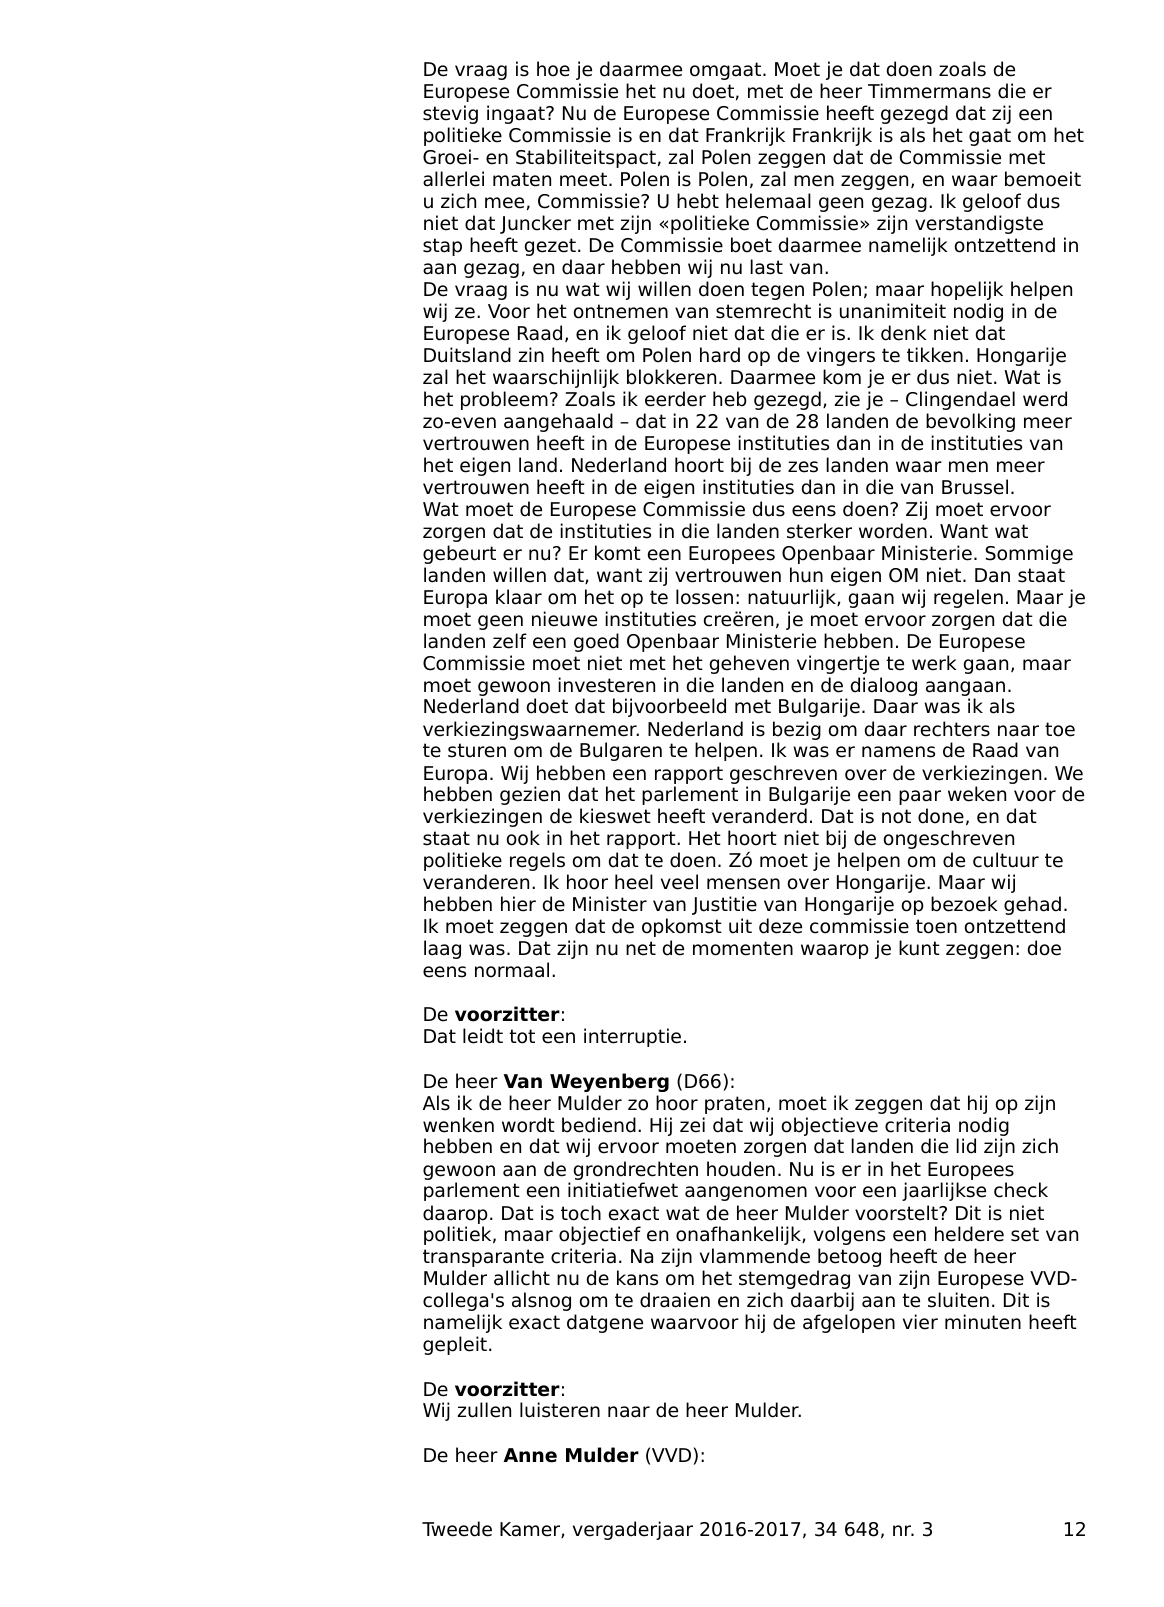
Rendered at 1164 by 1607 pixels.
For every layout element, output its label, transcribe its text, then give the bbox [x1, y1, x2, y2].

text De heer Van Weyenberg (D66): [422, 1071, 1087, 1092]
text De voorzitter: [422, 1004, 1087, 1026]
text Wat moet de Europese Commissie dus eens doen? Zij moet ervoor zorgen dat de instituties in die landen sterker worden. Want wat gebeurt er nu? Er komt een Europees Openbaar Ministerie. Sommige landen willen dat, want zij vertrouwen hun eigen OM niet. Dan staat Europa klaar om het op te lossen: natuurlijk, gaan wij regelen. Maar je moet geen nieuwe instituties creëren, je moet ervoor zorgen dat die landen zelf een goed Openbaar Ministerie hebben. De Europese Commissie moet niet met het geheven vingertje te werk gaan, maar moet gewoon investeren in die landen en de dialoog aangaan. Nederland doet dat bijvoorbeeld met Bulgarije. Daar was ik als verkiezingswaarnemer. Nederland is bezig om daar rechters naar toe te sturen om de Bulgaren te helpen. Ik was er namens de Raad van Europa. Wij hebben een rapport geschreven over de verkiezingen. We hebben gezien dat het parlement in Bulgarije een paar weken voor de verkiezingen de kieswet heeft veranderd. Dat is not done, en dat staat nu ook in het rapport. Het hoort niet bij de ongeschreven politieke regels om dat te doen. Zó moet je helpen om de cultuur te veranderen. Ik hoor heel veel mensen over Hongarije. Maar wij hebben hier de Minister van Justitie van Hongarije op bezoek gehad. Ik moet zeggen dat de opkomst uit deze commissie toen ontzettend laag was. Dat zijn nu net de momenten waarop je kunt zeggen: doe eens normaal. [422, 499, 1087, 982]
text De heer Anne Mulder (VVD): [422, 1444, 1087, 1467]
text De voorzitter: [422, 1378, 1087, 1400]
text Dat leidt tot een interruptie. [422, 1026, 1087, 1048]
text De vraag is hoe je daarmee omgaat. Moet je dat doen zoals de Europese Commissie het nu doet, met de heer Timmermans die er stevig ingaat? Nu de Europese Commissie heeft gezegd dat zij een politieke Commissie is en dat Frankrijk Frankrijk is als het gaat om het Groei- en Stabiliteitspact, zal Polen zeggen dat de Commissie met allerlei maten meet. Polen is Polen, zal men zeggen, en waar bemoeit u zich mee, Commissie? U hebt helemaal geen gezag. Ik geloof dus niet dat Juncker met zijn «politieke Commissie» zijn verstandigste stap heeft gezet. De Commissie boet daarmee namelijk ontzettend in aan gezag, en daar hebben wij nu last van. [422, 59, 1087, 279]
text Wij zullen luisteren naar de heer Mulder. [422, 1400, 1087, 1422]
text Als ik de heer Mulder zo hoor praten, moet ik zeggen dat hij op zijn wenken wordt bediend. Hij zei dat wij objectieve criteria nodig hebben en dat wij ervoor moeten zorgen dat landen die lid zijn zich gewoon aan de grondrechten houden. Nu is er in het Europees parlement een initiatiefwet aangenomen voor een jaarlijkse check daarop. Dat is toch exact wat de heer Mulder voorstelt? Dit is niet politiek, maar objectief en onafhankelijk, volgens een heldere set van transparante criteria. Na zijn vlammende betoog heeft de heer Mulder allicht nu de kans om het stemgedrag van zijn Europese VVD-collega's alsnog om te draaien en zich daarbij aan te sluiten. Dit is namelijk exact datgene waarvoor hij de afgelopen vier minuten heeft gepleit. [422, 1092, 1087, 1356]
text De vraag is nu wat wij willen doen tegen Polen; maar hopelijk helpen wij ze. Voor het ontnemen van stemrecht is unanimiteit nodig in de Europese Raad, en ik geloof niet dat die er is. Ik denk niet dat Duitsland zin heeft om Polen hard op de vingers te tikken. Hongarije zal het waarschijnlijk blokkeren. Daarmee kom je er dus niet. Wat is het probleem? Zoals ik eerder heb gezegd, zie je – Clingendael werd zo-even aangehaald – dat in 22 van de 28 landen de bevolking meer vertrouwen heeft in de Europese instituties dan in de instituties van het eigen land. Nederland hoort bij de zes landen waar men meer vertrouwen heeft in de eigen instituties dan in die van Brussel. [422, 279, 1087, 499]
